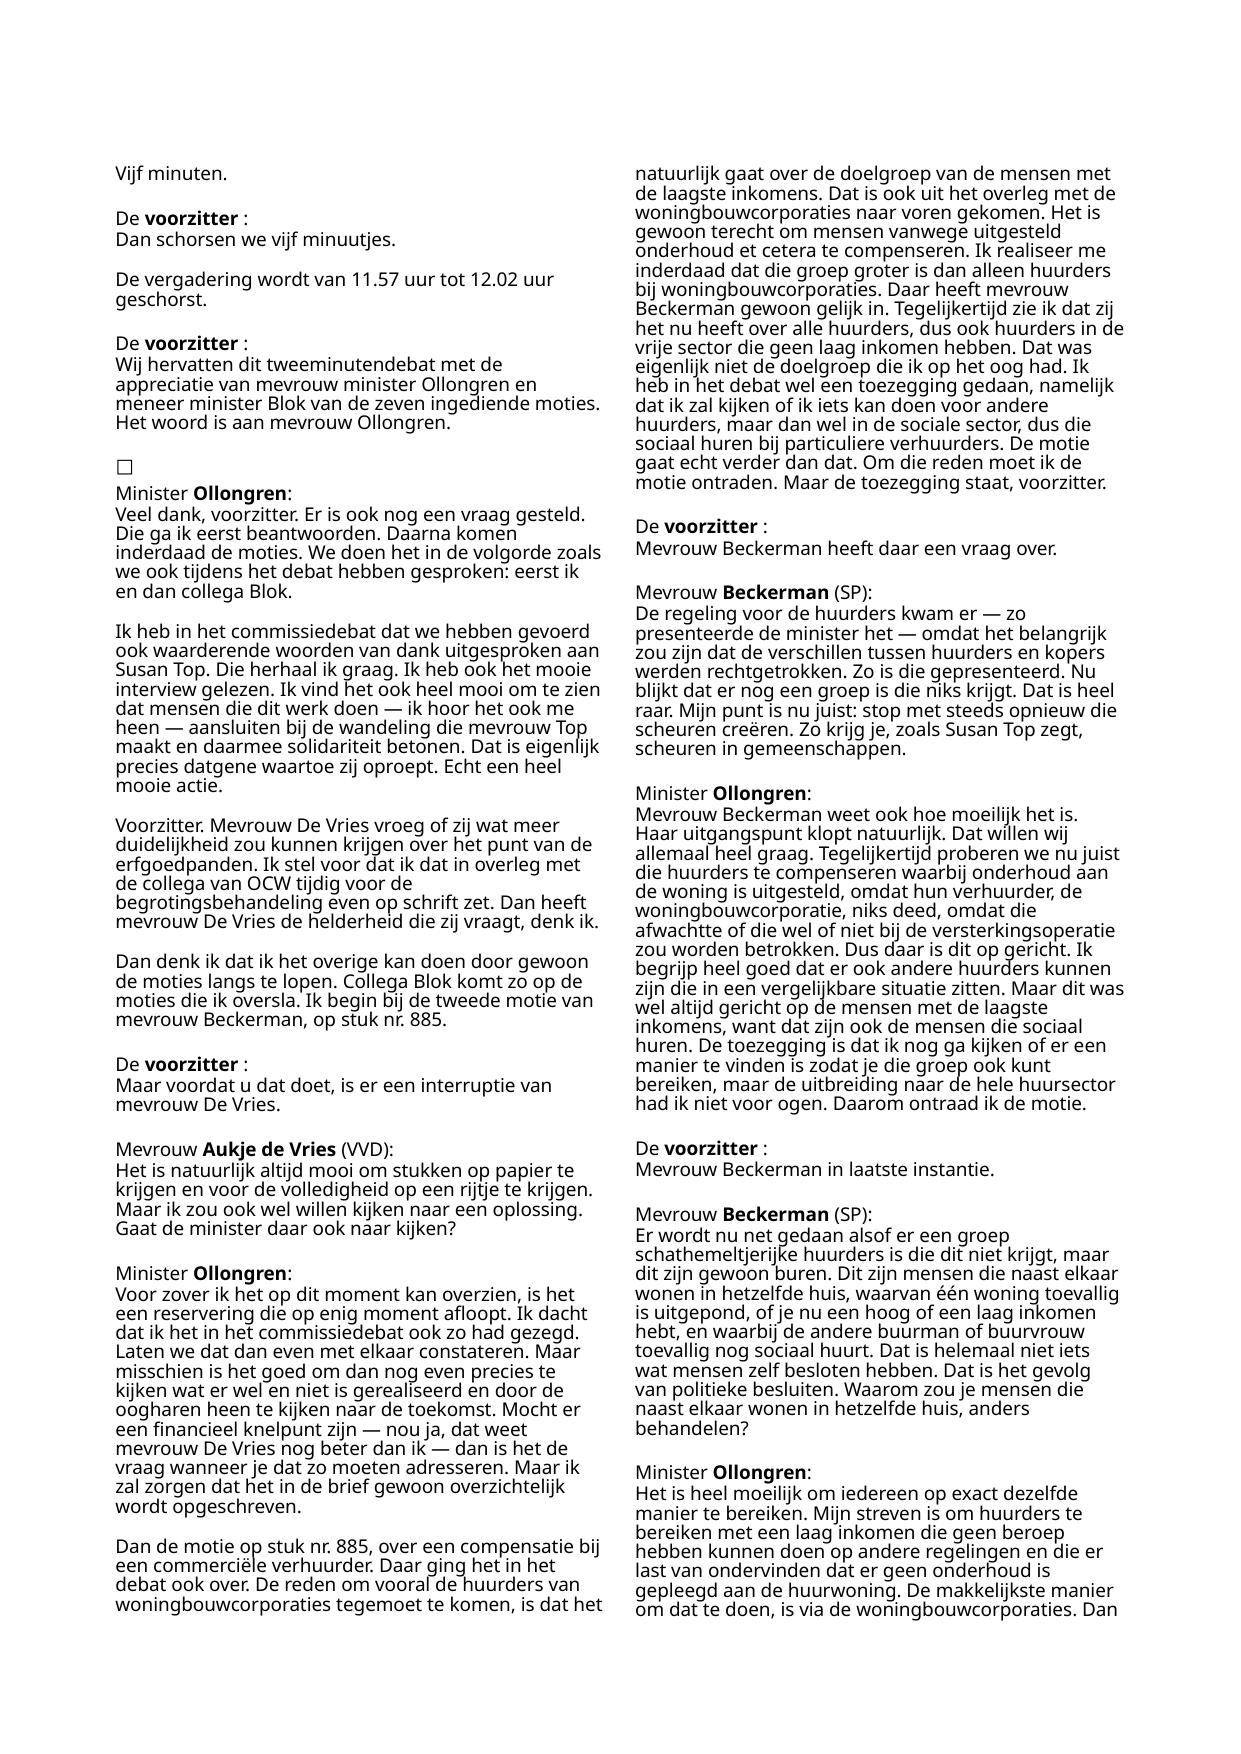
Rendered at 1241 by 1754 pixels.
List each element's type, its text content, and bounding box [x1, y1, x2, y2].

text Minister Ollongren: [635, 780, 1125, 806]
text De voorzitter : [635, 514, 1125, 539]
text Vijf minuten. [115, 165, 605, 184]
text Er wordt nu net gedaan alsof er een groep schathemeltjerijke huurders is die dit niet krijgt, maar dit zijn gewoon buren. Dit zijn mensen die naast elkaar wonen in hetzelfde huis, waarvan één woning toevallig is uitgepond, of je nu een hoog of een laag inkomen hebt, en waarbij de andere buurman of buurvrouw toevallig nog sociaal huurt. Dat is helemaal niet iets wat mensen zelf besloten hebben. Dat is het gevolg van politieke besluiten. Waarom zou je mensen die naast elkaar wonen in hetzelfde huis, anders behandelen? [635, 1227, 1125, 1439]
text Mevrouw Beckerman heeft daar een vraag over. [635, 539, 1125, 559]
text Mevrouw Aukje de Vries (VVD): [115, 1136, 605, 1162]
text Mevrouw Beckerman in laatste instantie. [635, 1161, 1125, 1180]
text Ik heb in het commissiedebat dat we hebben gevoerd ook waarderende woorden van dank uitgesproken aan Susan Top. Die herhaal ik graag. Ik heb ook het mooie interview gelezen. Ik vind het ook heel mooi om te zien dat mensen die dit werk doen — ik hoor het ook me heen — aansluiten bij de wandeling die mevrouw Top maakt en daarmee solidariteit betonen. Dat is eigenlijk precies datgene waartoe zij oproept. Echt een heel mooie actie. [115, 623, 605, 796]
text Het is heel moeilijk om iedereen op exact dezelfde manier te bereiken. Mijn streven is om huurders te bereiken met een laag inkomen die geen beroep hebben kunnen doen op andere regelingen en die er last van ondervinden dat er geen onderhoud is gepleegd aan de huurwoning. De makkelijkste manier om dat te doen, is via de woningbouwcorporaties. Dan [635, 1485, 1125, 1620]
text Dan denk ik dat ik het overige kan doen door gewoon de moties langs te lopen. Collega Blok komt zo op de moties die ik oversla. Ik begin bij de tweede motie van mevrouw Beckerman, op stuk nr. 885. [115, 953, 605, 1030]
text Dan schorsen we vijf minuutjes. [115, 231, 605, 250]
text De vergadering wordt van 11.57 uur tot 12.02 uur geschorst. [115, 271, 605, 310]
text Mevrouw Beckerman (SP): [635, 1201, 1125, 1227]
text Minister Ollongren: [635, 1459, 1125, 1485]
text Maar voordat u dat doet, is er een interruptie van mevrouw De Vries. [115, 1077, 605, 1116]
text De regeling voor de huurders kwam er — zo presenteerde de minister het — omdat het belangrijk zou zijn dat de verschillen tussen huurders en kopers werden rechtgetrokken. Zo is die gepresenteerd. Nu blijkt dat er nog een groep is die niks krijgt. Dat is heel raar. Mijn punt is nu juist: stop met steeds opnieuw die scheuren creëren. Zo krijg je, zoals Susan Top zegt, scheuren in gemeenschappen. [635, 605, 1125, 759]
text Mevrouw Beckerman weet ook hoe moeilijk het is. Haar uitgangspunt klopt natuurlijk. Dat willen wij allemaal heel graag. Tegelijkertijd proberen we nu juist die huurders te compenseren waarbij onderhoud aan de woning is uitgesteld, omdat hun verhuurder, de woningbouwcorporatie, niks deed, omdat die afwachtte of die wel of niet bij de versterkingsoperatie zou worden betrokken. Dus daar is dit op gericht. Ik begrijp heel goed dat er ook andere huurders kunnen zijn die in een vergelijkbare situatie zitten. Maar dit was wel altijd gericht op de mensen met de laagste inkomens, want dat zijn ook de mensen die sociaal huren. De toezegging is dat ik nog ga kijken of er een manier te vinden is zodat je die groep ook kunt bereiken, maar de uitbreiding naar de hele huursector had ik niet voor ogen. Daarom ontraad ik de motie. [635, 806, 1125, 1114]
text ⬜ [115, 454, 605, 480]
text De voorzitter : [115, 1051, 605, 1077]
text Voorzitter. Mevrouw De Vries vroeg of zij wat meer duidelijkheid zou kunnen krijgen over het punt van de erfgoedpanden. Ik stel voor dat ik dat in overleg met de collega van OCW tijdig voor de begrotingsbehandeling even op schrift zet. Dan heeft mevrouw De Vries de helderheid die zij vraagt, denk ik. [115, 817, 605, 933]
text De voorzitter : [115, 331, 605, 356]
text Wij hervatten dit tweeminutendebat met de appreciatie van mevrouw minister Ollongren en meneer minister Blok van de zeven ingediende moties. Het woord is aan mevrouw Ollongren. [115, 356, 605, 433]
text Het is natuurlijk altijd mooi om stukken op papier te krijgen en voor de volledigheid op een rijtje te krijgen. Maar ik zou ook wel willen kijken naar een oplossing. Gaat de minister daar ook naar kijken? [115, 1162, 605, 1239]
text Minister Ollongren: [115, 1260, 605, 1286]
text Voor zover ik het op dit moment kan overzien, is het een reservering die op enig moment afloopt. Ik dacht dat ik het in het commissiedebat ook zo had gezegd. Laten we dat dan even met elkaar constateren. Maar misschien is het goed om dan nog even precies te kijken wat er wel en niet is gerealiseerd en door de oogharen heen te kijken naar de toekomst. Mocht er een financieel knelpunt zijn — nou ja, dat weet mevrouw De Vries nog beter dan ik — dan is het de vraag wanneer je dat zo moeten adresseren. Maar ik zal zorgen dat het in de brief gewoon overzichtelijk wordt opgeschreven. [115, 1286, 605, 1517]
text De voorzitter : [635, 1135, 1125, 1161]
text Mevrouw Beckerman (SP): [635, 579, 1125, 605]
text Minister Ollongren: [115, 480, 605, 506]
text natuurlijk gaat over de doelgroep van de mensen met de laagste inkomens. Dat is ook uit het overleg met de woningbouwcorporaties naar voren gekomen. Het is gewoon terecht om mensen vanwege uitgesteld onderhoud et cetera te compenseren. Ik realiseer me inderdaad dat die groep groter is dan alleen huurders bij woningbouwcorporaties. Daar heeft mevrouw Beckerman gewoon gelijk in. Tegelijkertijd zie ik dat zij het nu heeft over alle huurders, dus ook huurders in de vrije sector die geen laag inkomen hebben. Dat was eigenlijk niet de doelgroep die ik op het oog had. Ik heb in het debat wel een toezegging gedaan, namelijk dat ik zal kijken of ik iets kan doen voor andere huurders, maar dan wel in de sociale sector, dus die sociaal huren bij particuliere verhuurders. De motie gaat echt verder dan dat. Om die reden moet ik de motie ontraden. Maar de toezegging staat, voorzitter. [635, 165, 1125, 493]
text Veel dank, voorzitter. Er is ook nog een vraag gesteld. Die ga ik eerst beantwoorden. Daarna komen inderdaad de moties. We doen het in de volgorde zoals we ook tijdens het debat hebben gesproken: eerst ik en dan collega Blok. [115, 506, 605, 602]
text De voorzitter : [115, 205, 605, 231]
text Dan de motie op stuk nr. 885, over een compensatie bij een commerciële verhuurder. Daar ging het in het debat ook over. De reden om vooral de huurders van woningbouwcorporaties tegemoet te komen, is dat het [115, 1538, 605, 1615]
